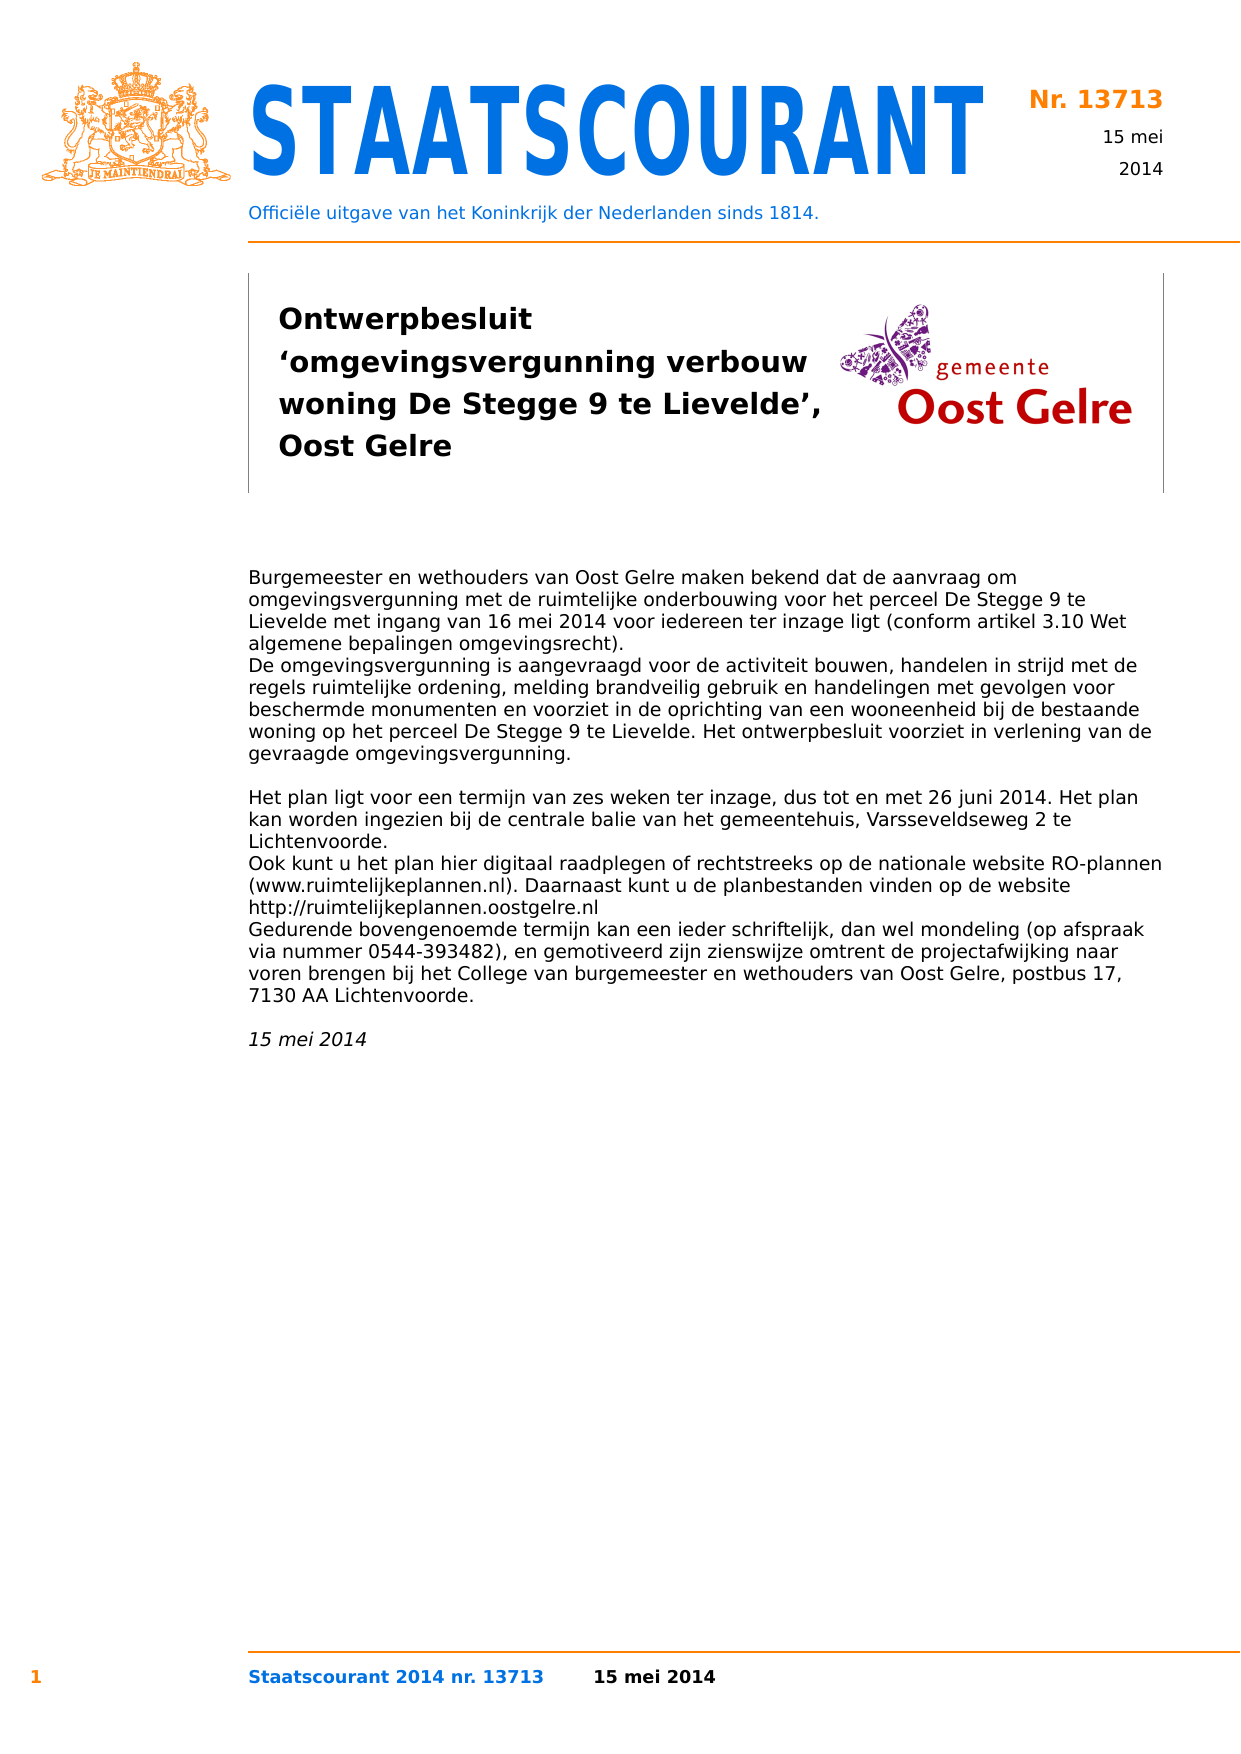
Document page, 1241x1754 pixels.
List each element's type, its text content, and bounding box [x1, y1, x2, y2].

subtitle Ontwerpbesluit ‘omgevingsvergunning verbouw woning De Stegge 9 te Lievelde’, Oost Gelre [249, 273, 1163, 493]
text Ook kunt u het plan hier digitaal raadplegen of rechtstreeks op de nationale website RO-plannen (www.ruimtelijkeplannen.nl). Daarnaast kunt u de planbestanden vinden op de website http://ruimtelijkeplannen.oostgelre.nl [248, 853, 1163, 919]
text Het plan ligt voor een termijn van zes weken ter inzage, dus tot en met 26 juni 2014. Het plan kan worden ingezien bij de centrale balie van het gemeentehuis, Varsseveldseweg 2 te Lichtenvoorde. [248, 787, 1163, 853]
table_header [25, 62, 248, 241]
text 15 mei 2014 [248, 1028, 1163, 1050]
text Burgemeester en wethouders van Oost Gelre maken bekend dat de aanvraag om omgevingsvergunning met de ruimtelijke onderbouwing voor het perceel De Stegge 9 te Lievelde met ingang van 16 mei 2014 voor iedereen ter inzage ligt (conform artikel 3.10 Wet algemene bepalingen omgevingsrecht). [248, 567, 1163, 655]
table_header Nr. 13713 [998, 62, 1240, 121]
picture [838, 302, 1134, 427]
table_header STAATSCOURANT [248, 62, 998, 203]
text Gedurende bovengenoemde termijn kan een ieder schriftelijk, dan wel mondeling (op afspraak via nummer 0544-393482), en gemotiveerd zijn zienswijze omtrent de projectafwijking naar voren brengen bij het College van burgemeester en wethouders van Oost Gelre, postbus 17, 7130 AA Lichtenvoorde. [248, 919, 1163, 1007]
table_cell 2014 [998, 153, 1240, 203]
table_cell Officiële uitgave van het Koninkrijk der Nederlanden sinds 1814. [248, 203, 1240, 241]
table_cell 15 mei [998, 121, 1240, 153]
picture [41, 62, 231, 186]
text De omgevingsvergunning is aangevraagd voor de activiteit bouwen, handelen in strijd met de regels ruimtelijke ordening, melding brandveilig gebruik en handelingen met gevolgen voor beschermde monumenten en voorziet in de oprichting van een wooneenheid bij de bestaande woning op het perceel De Stegge 9 te Lievelde. Het ontwerpbesluit voorziet in verlening van de gevraagde omgevingsvergunning. [248, 655, 1163, 765]
